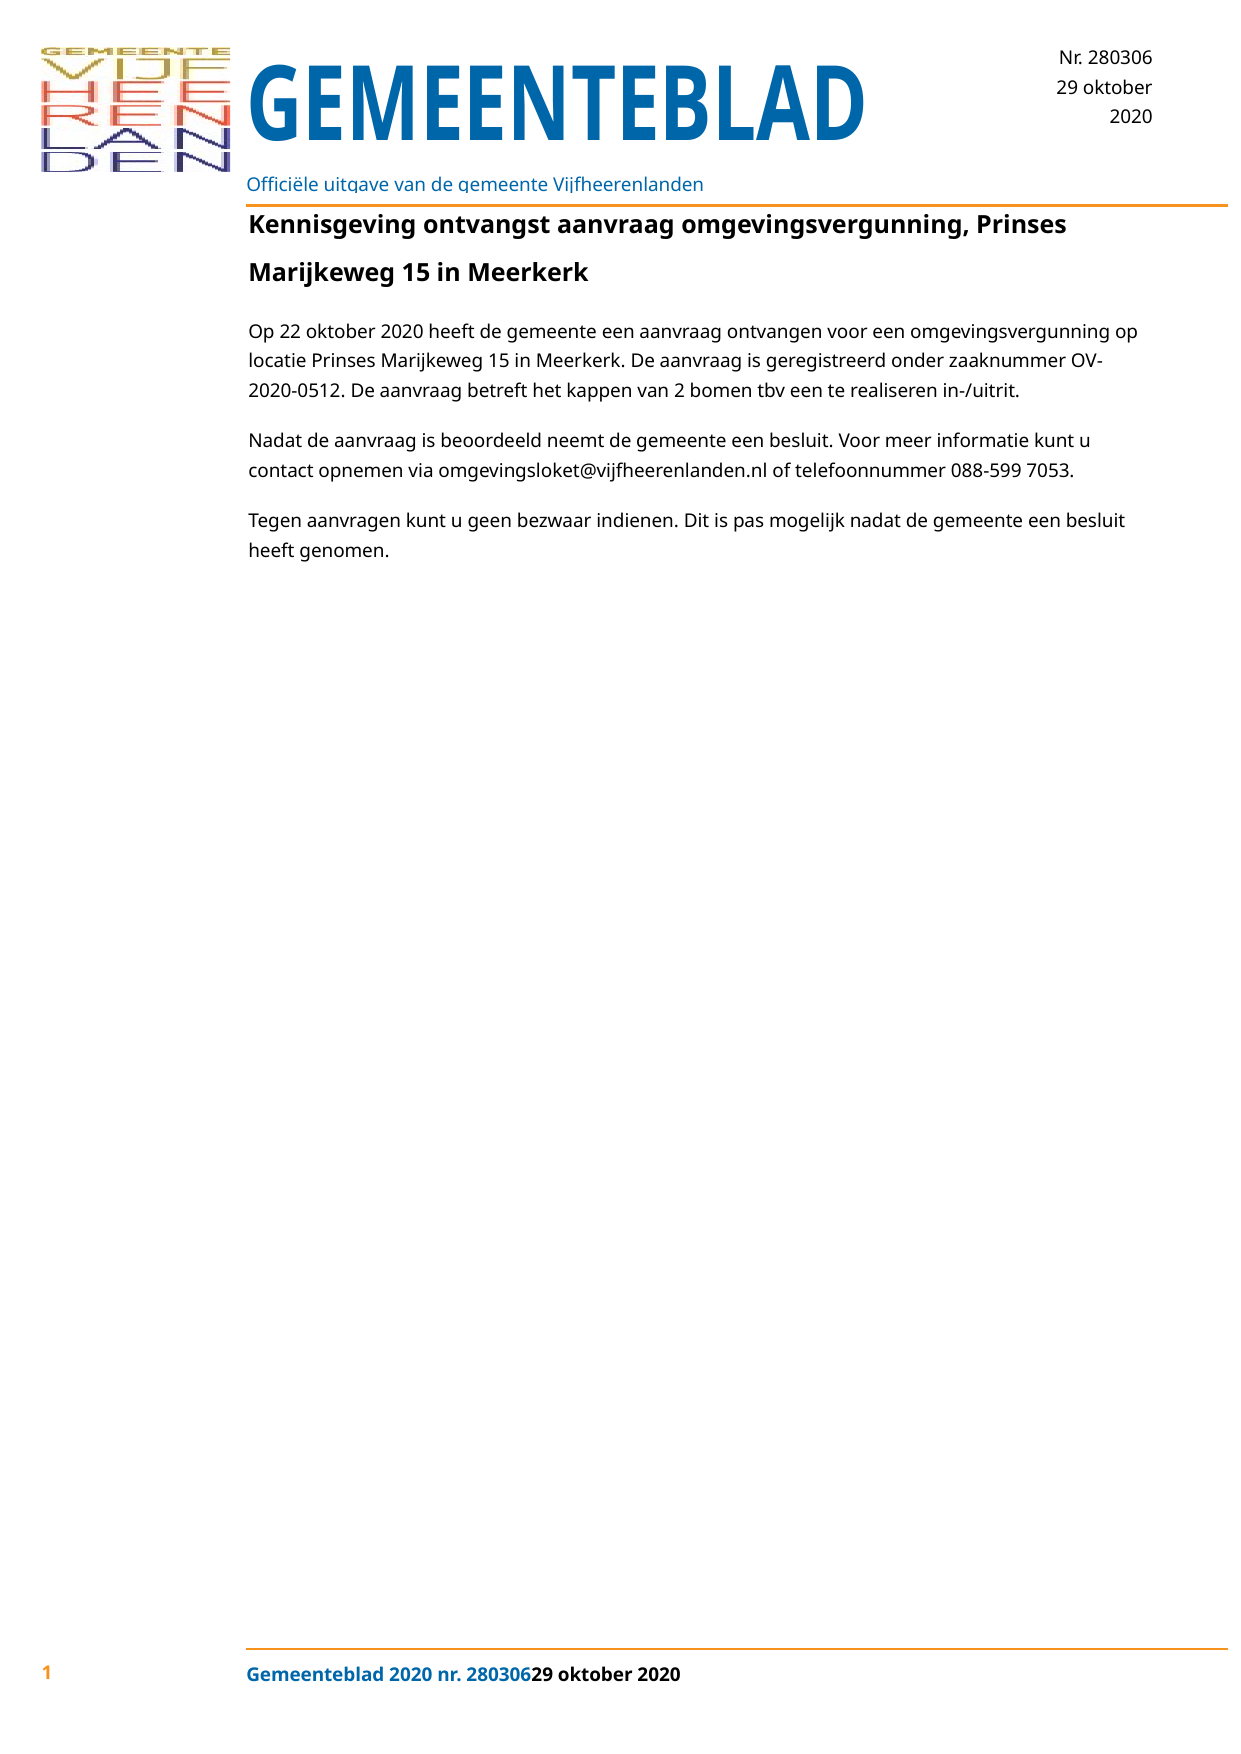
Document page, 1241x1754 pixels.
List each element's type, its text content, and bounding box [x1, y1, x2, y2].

picture [41, 47, 231, 172]
text Nadat de aanvraag is beoordeeld neemt de gemeente een besluit. Voor meer informatie kunt u contact opnemen via omgevingsloket@vijfheerenlanden.nl of telefoonnummer 088-599 7053. [248, 427, 1152, 483]
text Kennisgeving ontvangst aanvraag omgevingsvergunning, Prinses Marijkeweg 15 in Meerkerk [248, 207, 1152, 288]
text Op 22 oktober 2020 heeft de gemeente een aanvraag ontvangen voor een omgevingsvergunning op locatie Prinses Marijkeweg 15 in Meerkerk. De aanvraag is geregistreerd onder zaaknummer OV-2020-0512. De aanvraag betreft het kappen van 2 bomen tbv een te realiseren in-/uitrit. [248, 318, 1152, 403]
text Tegen aanvragen kunt u geen bezwaar indienen. Dit is pas mogelijk nadat de gemeente een besluit heeft genomen. [248, 507, 1152, 563]
